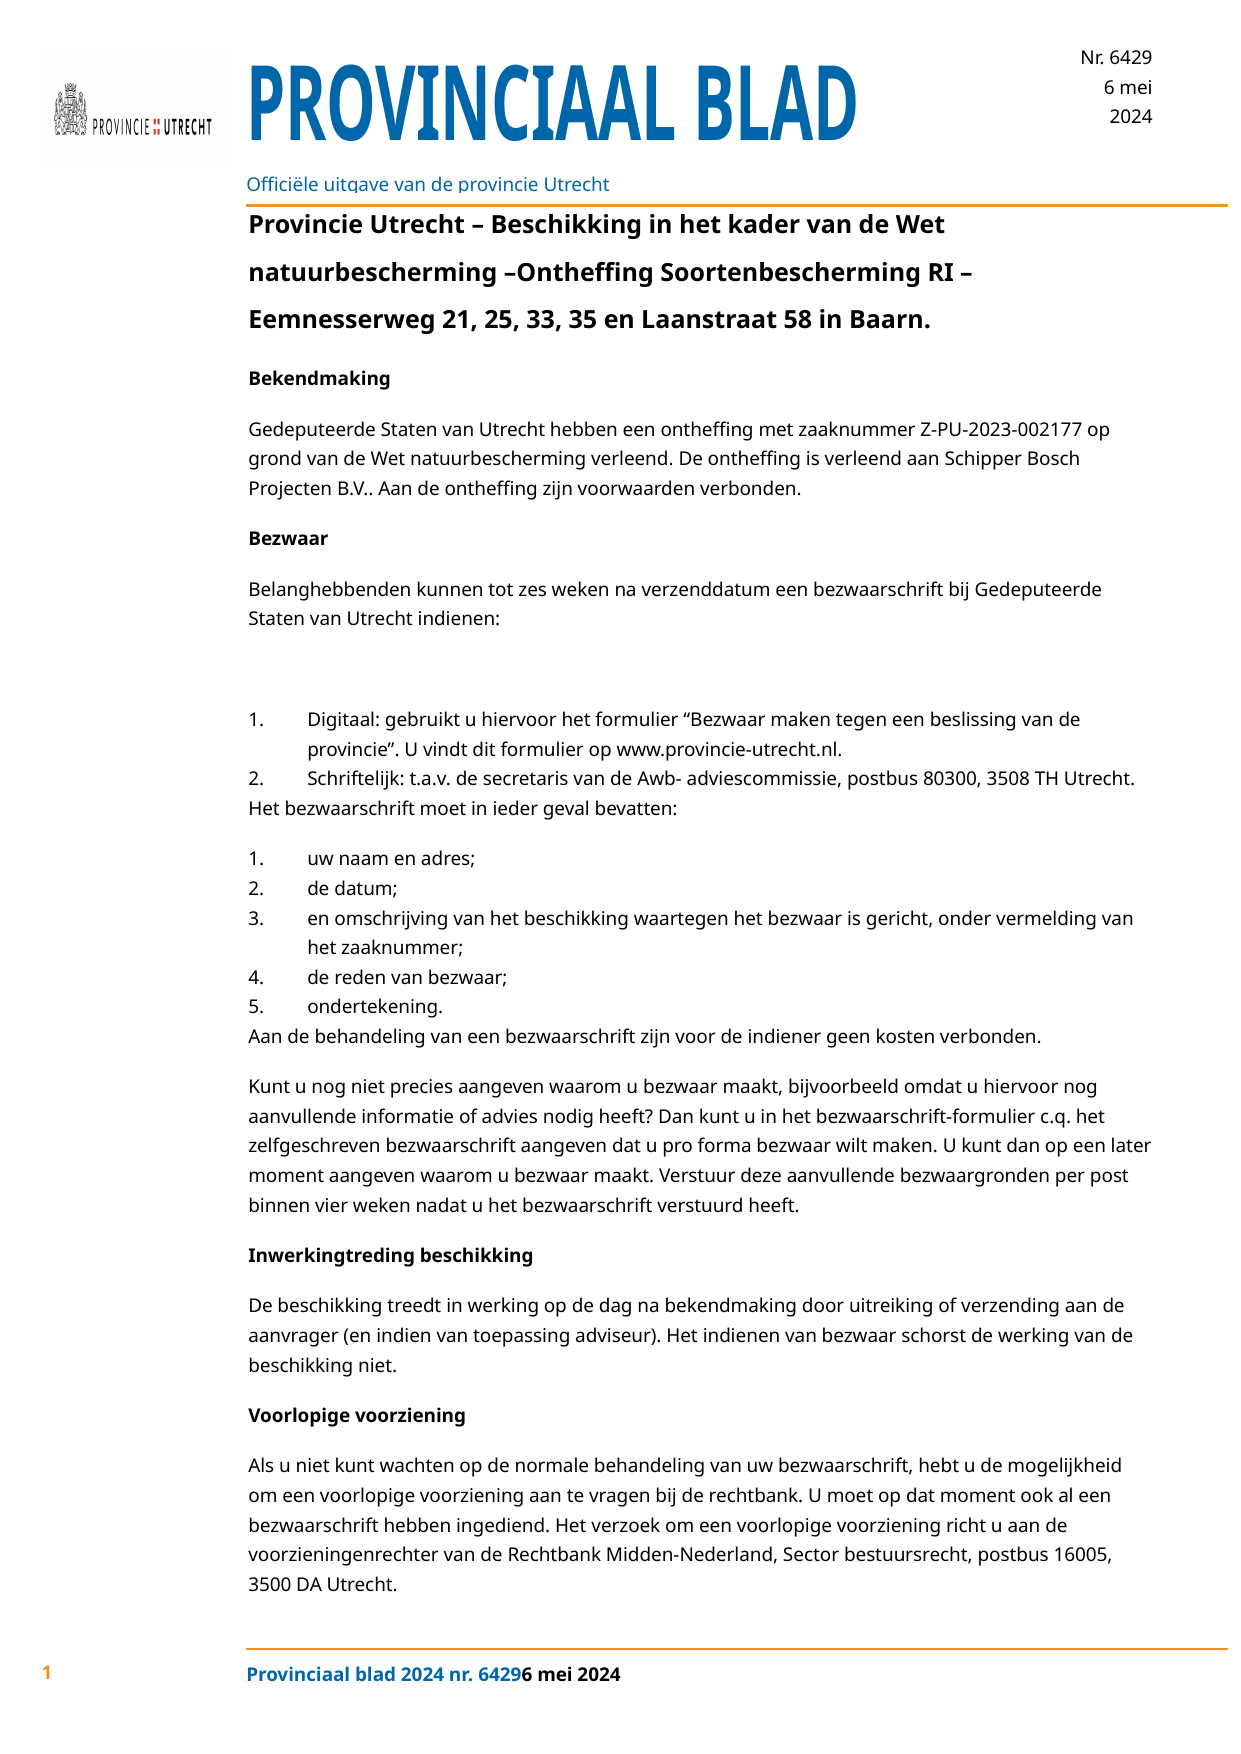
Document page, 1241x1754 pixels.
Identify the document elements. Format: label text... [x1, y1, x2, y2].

text Provincie Utrecht – Beschikking in het kader van de Wet natuurbescherming –Ontheffing Soortenbescherming RI – Eemnesserweg 21, 25, 33, 35 en Laanstraat 58 in Baarn. [248, 207, 1152, 336]
text Als u niet kunt wachten op de normale behandeling van uw bezwaarschrift, hebt u de mogelijkheid om een voorlopige voorziening aan te vragen bij de rechtbank. U moet op dat moment ook al een bezwaarschrift hebben ingediend. Het verzoek om een voorlopige voorziening richt u aan de voorzieningenrechter van de Rechtbank Midden-Nederland, Sector bestuursrecht, postbus 16005, 3500 DA Utrecht. [248, 1453, 1152, 1597]
list en omschrijving van het beschikking waartegen het bezwaar is gericht, onder vermelding van het zaaknummer; [248, 905, 1152, 960]
text Aan de behandeling van een bezwaarschrift zijn voor de indiener geen kosten verbonden. [248, 1023, 1152, 1049]
text Bezwaar [248, 526, 1152, 551]
list de datum; [248, 875, 1152, 901]
list de reden van bezwaar; [248, 964, 1152, 989]
text Kunt u nog niet precies aangeven waarom u bezwaar maakt, bijvoorbeeld omdat u hiervoor nog aanvullende informatie of advies nodig heeft? Dan kunt u in het bezwaarschrift-formulier c.q. het zelfgeschreven bezwaarschrift aangeven dat u pro forma bezwaar wilt maken. U kunt dan op een later moment aangeven waarom u bezwaar maakt. Verstuur deze aanvullende bezwaargronden per post binnen vier weken nadat u het bezwaarschrift verstuurd heeft. [248, 1073, 1152, 1217]
list Schriftelijk: t.a.v. de secretaris van de Awb- adviescommissie, postbus 80300, 3508 TH Utrecht. [248, 766, 1152, 791]
text Het bezwaarschrift moet in ieder geval bevatten: [248, 795, 1152, 821]
text Bekendmaking [248, 366, 1152, 391]
list Digitaal: gebruikt u hiervoor het formulier “Bezwaar maken tegen een beslissing van de provincie”. U vindt dit formulier op www.provincie-utrecht.nl. [248, 706, 1152, 762]
list uw naam en adres; [248, 846, 1152, 871]
picture [41, 47, 231, 172]
text Belanghebbenden kunnen tot zes weken na verzenddatum een bezwaarschrift bij Gedeputeerde Staten van Utrecht indienen: [248, 576, 1152, 631]
list ondertekening. [248, 993, 1152, 1019]
text Gedeputeerde Staten van Utrecht hebben een ontheffing met zaaknummer Z-PU-2023-002177 op grond van de Wet natuurbescherming verleend. De ontheffing is verleend aan Schipper Bosch Projecten B.V.. Aan de ontheffing zijn voorwaarden verbonden. [248, 416, 1152, 501]
text Voorlopige voorziening [248, 1402, 1152, 1428]
text De beschikking treedt in werking op de dag na bekendmaking door uitreiking of verzending aan de aanvrager (en indien van toepassing adviseur). Het indienen van bezwaar schorst de werking van de beschikking niet. [248, 1293, 1152, 1377]
text Inwerkingtreding beschikking [248, 1242, 1152, 1268]
